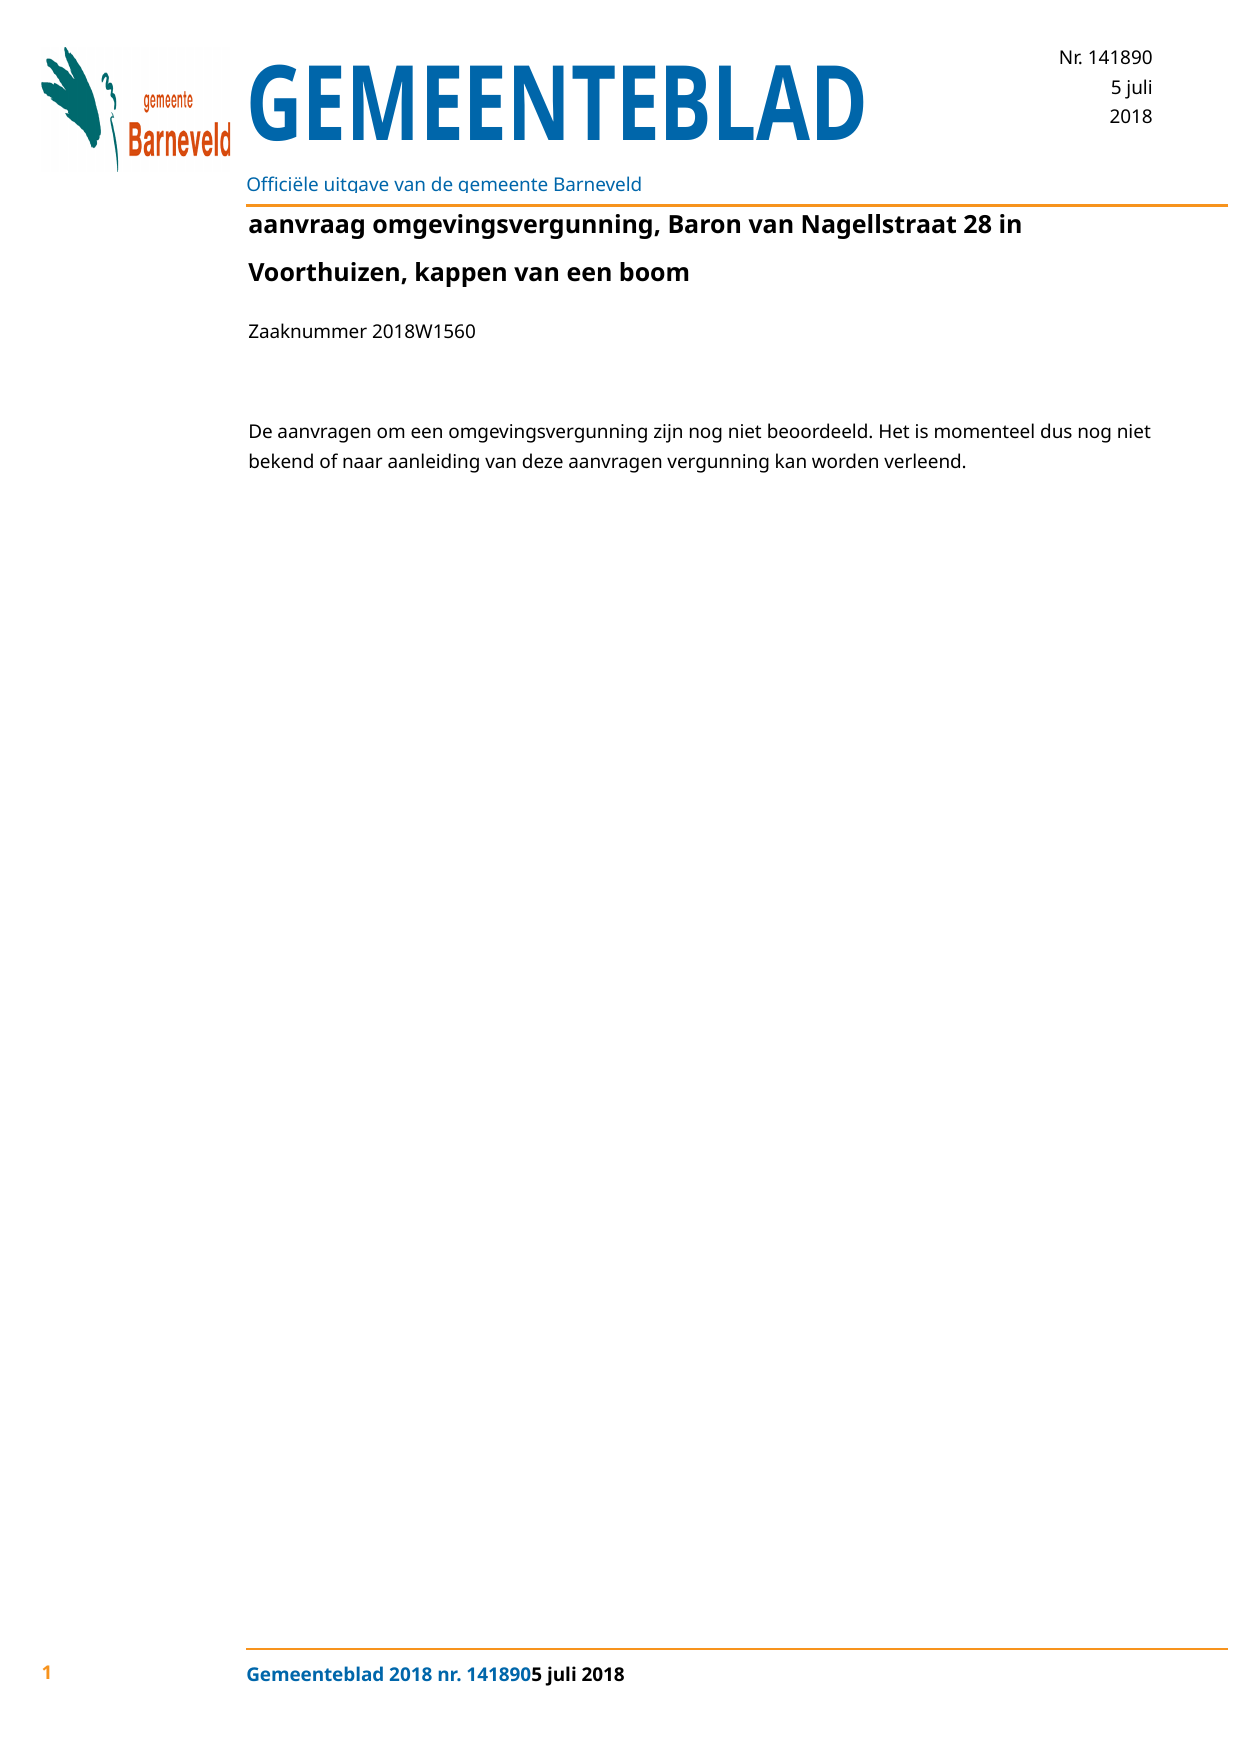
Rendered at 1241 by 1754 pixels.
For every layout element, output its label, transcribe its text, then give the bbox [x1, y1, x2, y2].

picture [41, 47, 231, 172]
text aanvraag omgevingsvergunning, Baron van Nagellstraat 28 in Voorthuizen, kappen van een boom [248, 207, 1152, 288]
text De aanvragen om een omgevingsvergunning zijn nog niet beoordeeld. Het is momenteel dus nog niet bekend of naar aanleiding van deze aanvragen vergunning kan worden verleend. [248, 419, 1152, 474]
text Zaaknummer 2018W1560 [248, 318, 1152, 344]
